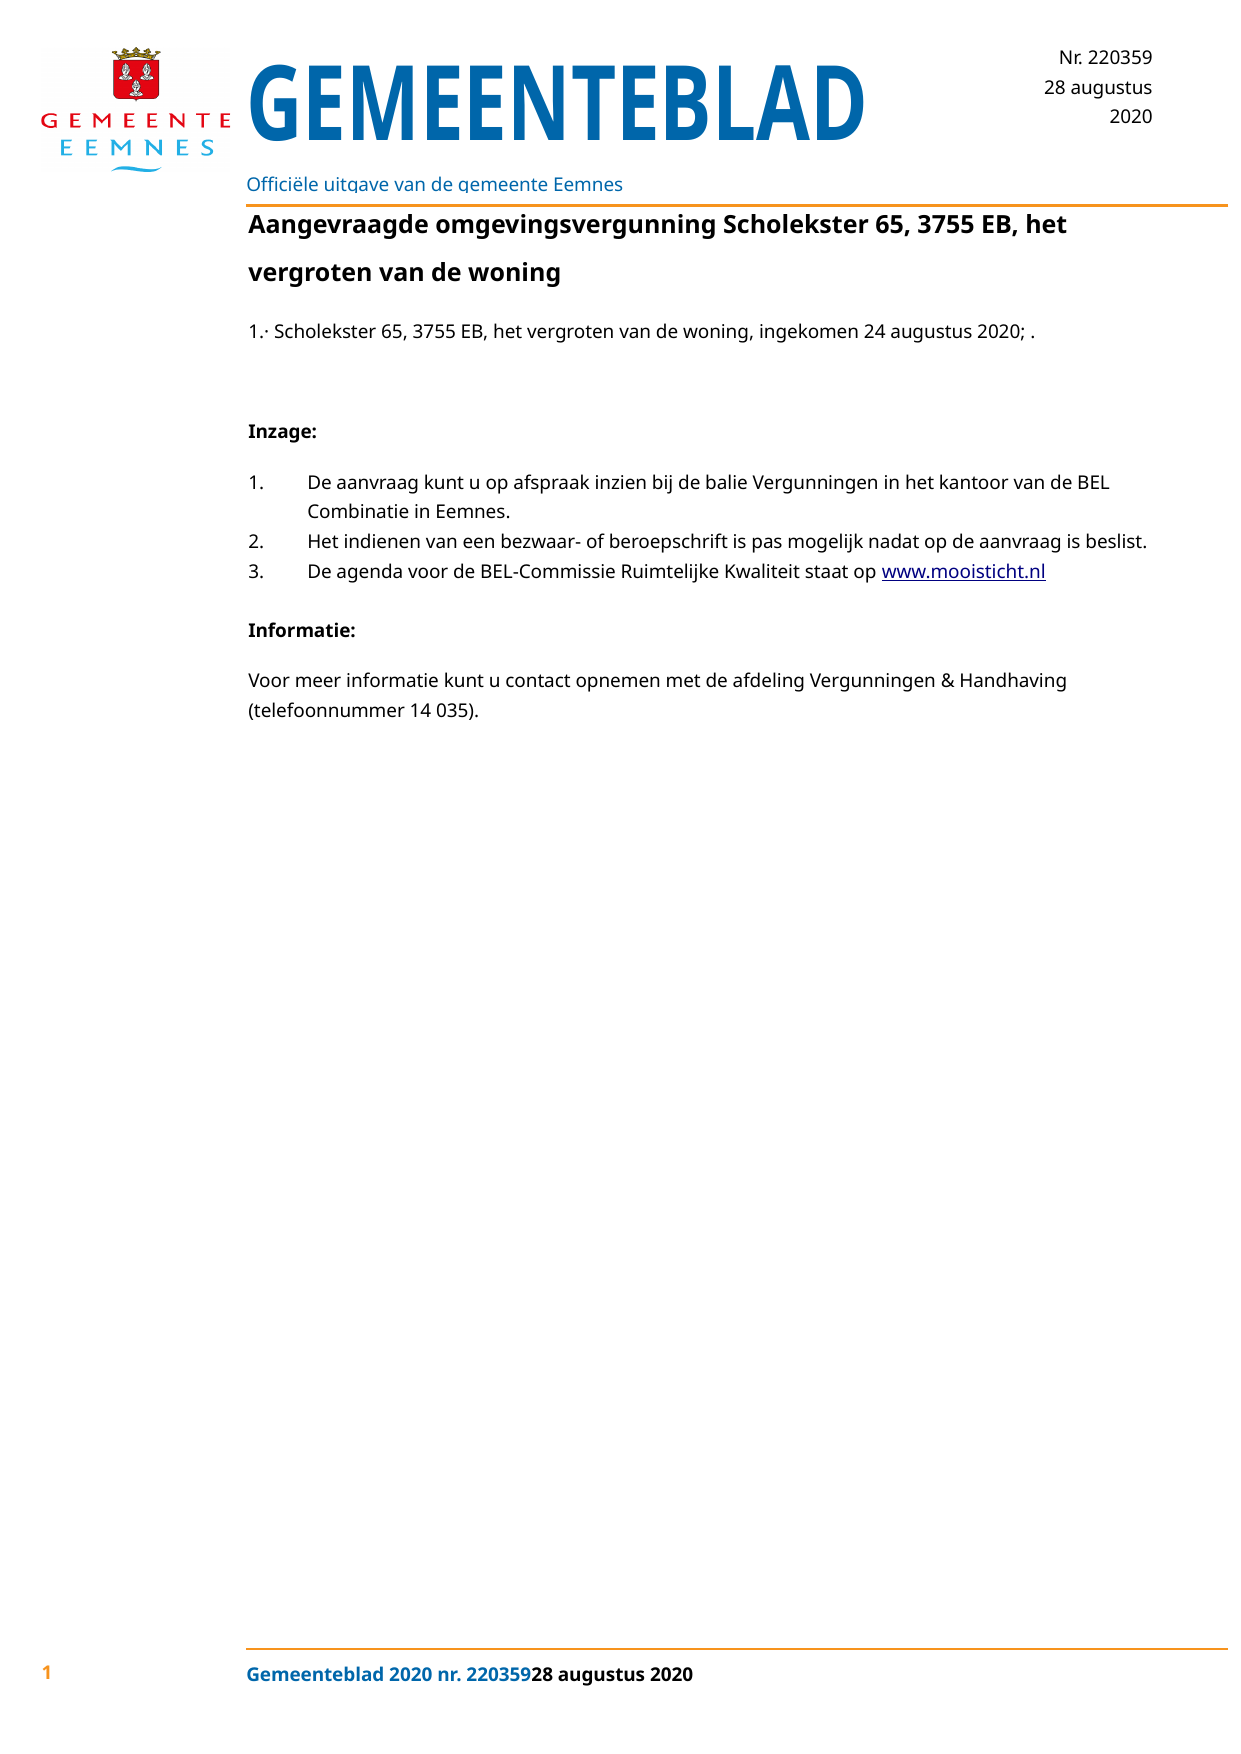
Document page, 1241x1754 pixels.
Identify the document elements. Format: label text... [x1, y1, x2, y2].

list De aanvraag kunt u op afspraak inzien bij de balie Vergunningen in het kantoor van de BEL Combinatie in Eemnes. [248, 469, 1152, 524]
text 1.· Scholekster 65, 3755 EB, het vergroten van de woning, ingekomen 24 augustus 2020; . [248, 318, 1152, 344]
text Informatie: [248, 617, 1152, 643]
list De agenda voor de BEL-Commissie Ruimtelijke Kwaliteit staat op www.mooisticht.nl [248, 558, 1152, 584]
text Inzage: [248, 419, 1152, 444]
list Het indienen van een bezwaar- of beroepschrift is pas mogelijk nadat op de aanvraag is beslist. [248, 528, 1152, 554]
picture [41, 47, 231, 172]
text Voor meer informatie kunt u contact opnemen met de afdeling Vergunningen & Handhaving (telefoonnummer 14 035). [248, 667, 1152, 723]
text Aangevraagde omgevingsvergunning Scholekster 65, 3755 EB, het vergroten van de woning [248, 207, 1152, 288]
